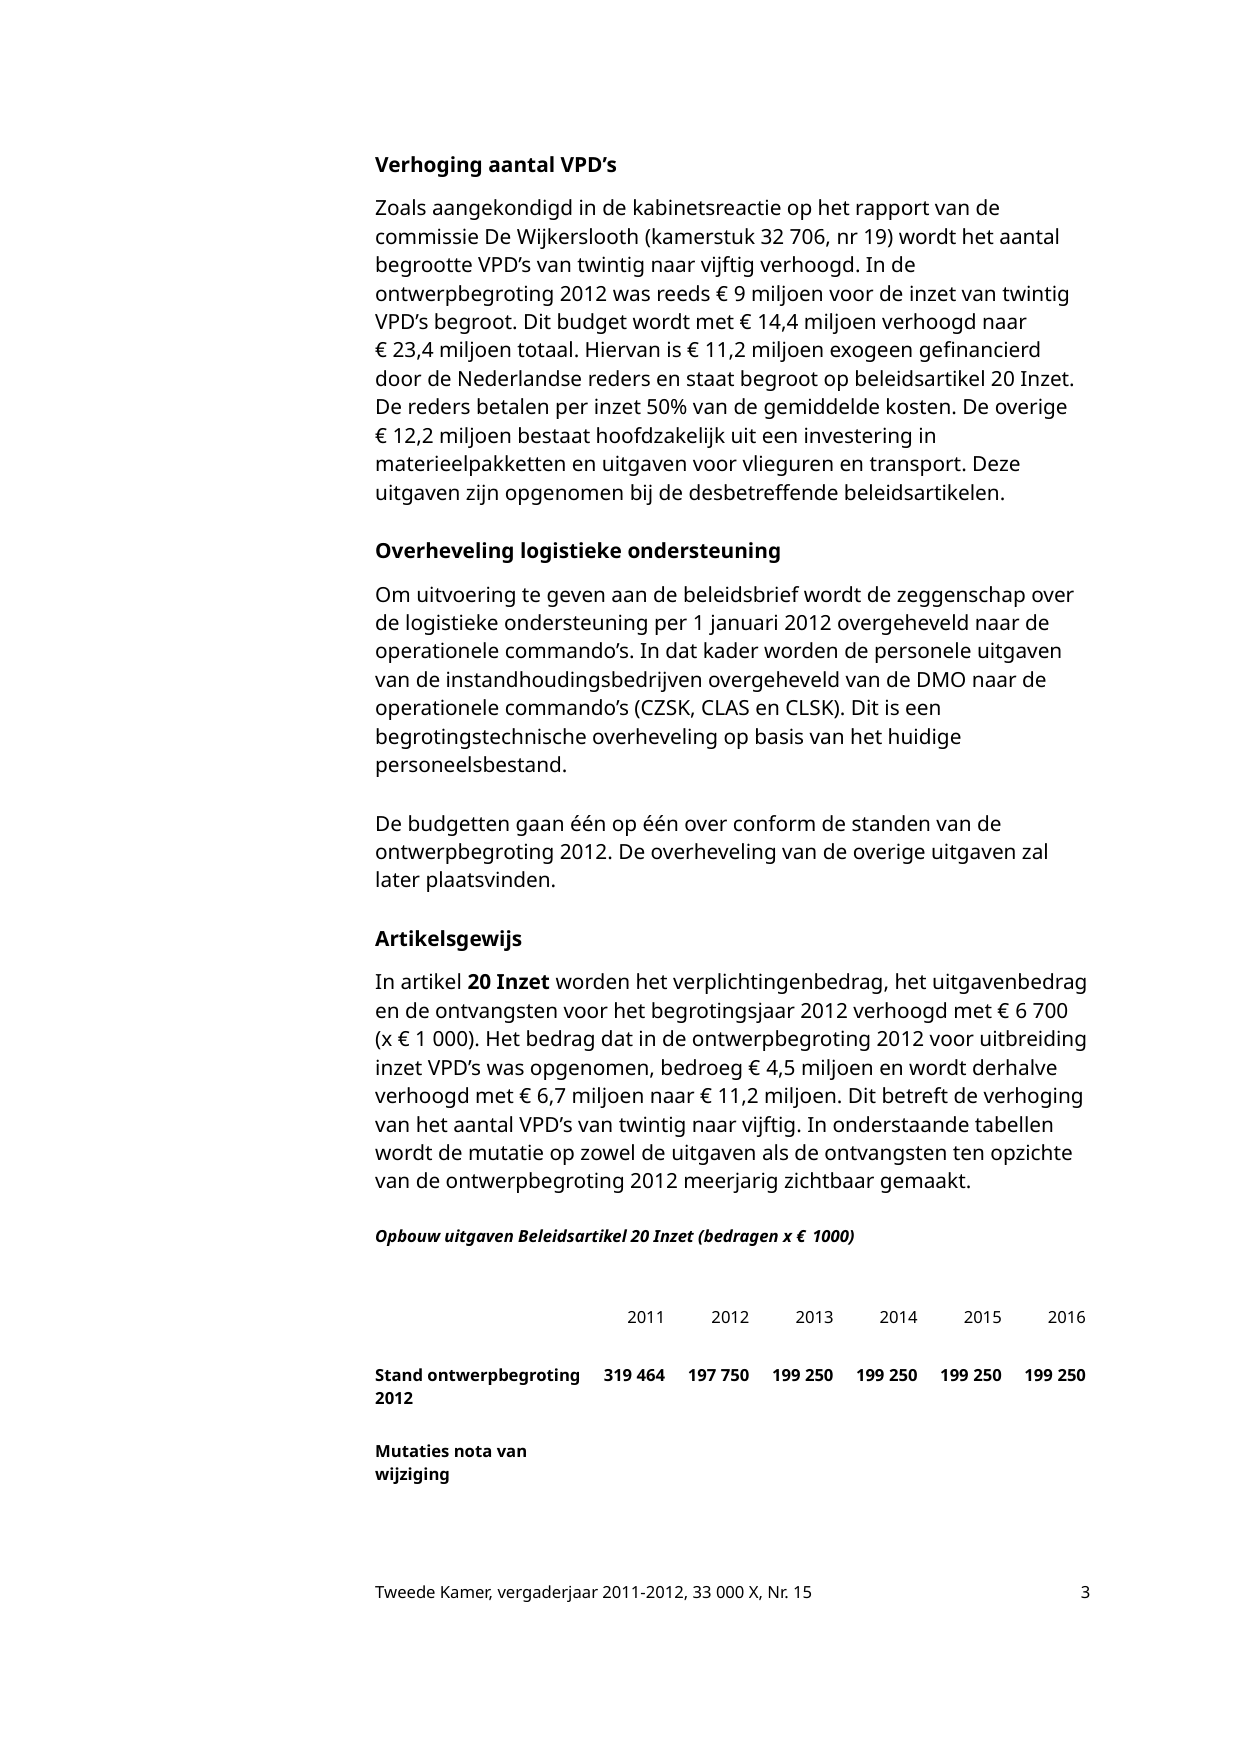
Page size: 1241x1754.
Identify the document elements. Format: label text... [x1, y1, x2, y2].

table_cell [1006, 1440, 1090, 1515]
table_cell [754, 1440, 838, 1515]
table_cell [585, 1440, 669, 1515]
table_header 2014 [838, 1306, 922, 1364]
table_cell Stand ontwerpbegroting 2012 [375, 1364, 585, 1439]
table_cell Mutaties nota van wijziging [375, 1440, 585, 1515]
table_cell 197 750 [669, 1364, 753, 1439]
table_header 2016 [1006, 1306, 1090, 1364]
text In artikel 20 Inzet worden het verplichtingenbedrag, het uitgavenbedrag en de ontvangsten voor het begrotingsjaar 2012 verhoogd met € 6 700 (x € 1 000). Het bedrag dat in de ontwerpbegroting 2012 voor uitbreiding inzet VPD’s was opgenomen, bedroeg € 4,5 miljoen en wordt derhalve verhoogd met € 6,7 miljoen naar € 11,2 miljoen. Dit betreft de verhoging van het aantal VPD’s van twintig naar vijftig. In onderstaande tabellen wordt de mutatie op zowel de uitgaven als de ontvangsten ten opzichte van de ontwerpbegroting 2012 meerjarig zichtbaar gemaakt. [375, 967, 1090, 1195]
table_cell 199 250 [754, 1364, 838, 1439]
table_cell 319 464 [585, 1364, 669, 1439]
table_header 2013 [754, 1306, 838, 1364]
text Overheveling logistieke ondersteuning [375, 536, 1090, 565]
text Artikelsgewijs [375, 924, 1090, 952]
text Verhoging aantal VPD’s [375, 150, 1090, 178]
table_cell 199 250 [838, 1364, 922, 1439]
table_cell [922, 1440, 1006, 1515]
table_cell [838, 1440, 922, 1515]
table_header 2015 [922, 1306, 1006, 1364]
table_cell 199 250 [922, 1364, 1006, 1439]
table_header 2012 [669, 1306, 753, 1364]
table_cell 199 250 [1006, 1364, 1090, 1439]
table_cell [669, 1440, 753, 1515]
text Om uitvoering te geven aan de beleidsbrief wordt de zeggenschap over de logistieke ondersteuning per 1 januari 2012 overgeheveld naar de operationele commando’s. In dat kader worden de personele uitgaven van de instandhoudingsbedrijven overgeheveld van de DMO naar de operationele commando’s (CZSK, CLAS en CLSK). Dit is een begrotingstechnische overheveling op basis van het huidige personeelsbestand. [375, 580, 1090, 779]
text Zoals aangekondigd in de kabinetsreactie op het rapport van de commissie De Wijkerslooth (kamerstuk 32 706, nr 19) wordt het aantal begrootte VPD’s van twintig naar vijftig verhoogd. In de ontwerpbegroting 2012 was reeds € 9 miljoen voor de inzet van twintig VPD’s begroot. Dit budget wordt met € 14,4 miljoen verhoogd naar € 23,4 miljoen totaal. Hiervan is € 11,2 miljoen exogeen gefinancierd door de Nederlandse reders en staat begroot op beleidsartikel 20 Inzet. De reders betalen per inzet 50% van de gemiddelde kosten. De overige € 12,2 miljoen bestaat hoofdzakelijk uit een investering in materieelpakketten en uitgaven voor vlieguren en transport. Deze uitgaven zijn opgenomen bij de desbetreffende beleidsartikelen. [375, 193, 1090, 506]
text Opbouw uitgaven Beleidsartikel 20 Inzet (bedragen x € 1000) [375, 1225, 1090, 1248]
table_header [375, 1306, 585, 1364]
text De budgetten gaan één op één over conform de standen van de ontwerpbegroting 2012. De overheveling van de overige uitgaven zal later plaatsvinden. [375, 809, 1090, 894]
table_header 2011 [585, 1306, 669, 1364]
